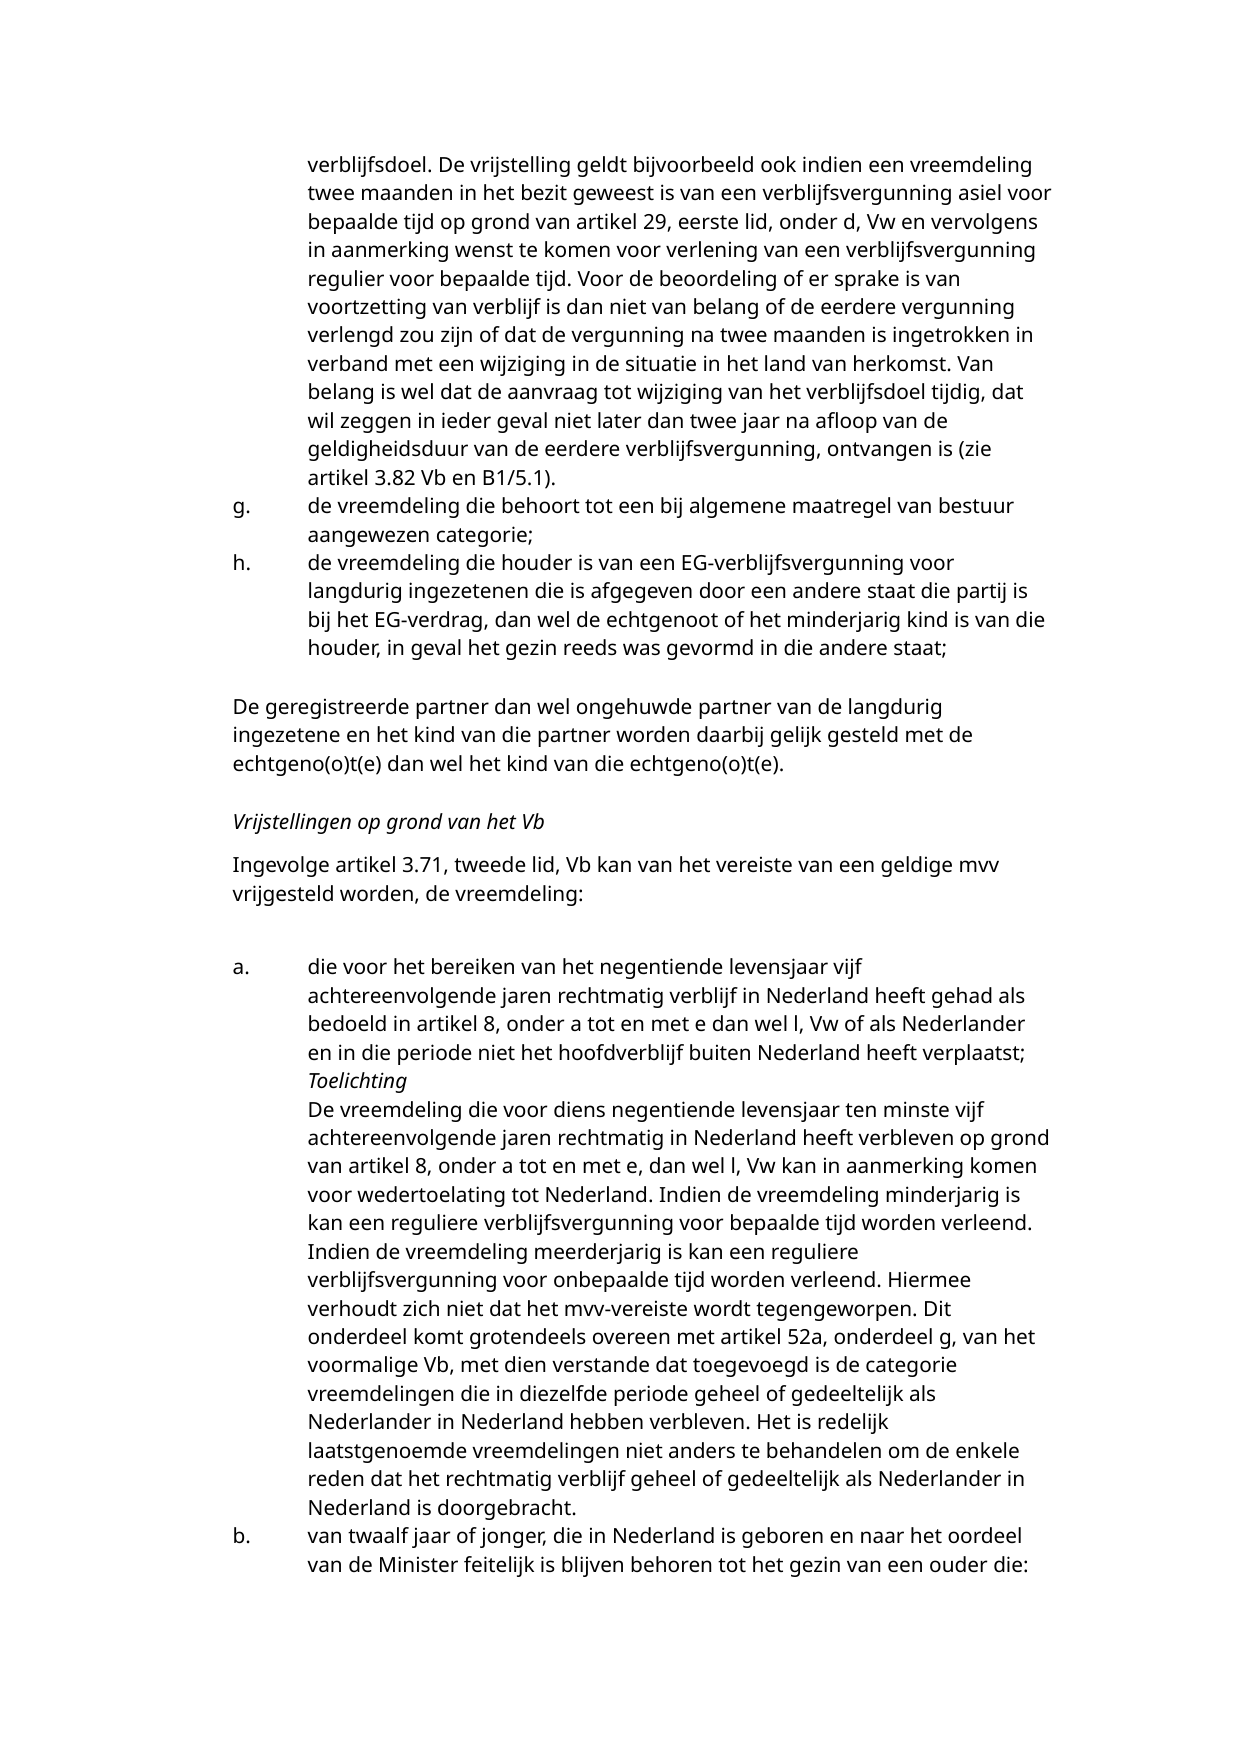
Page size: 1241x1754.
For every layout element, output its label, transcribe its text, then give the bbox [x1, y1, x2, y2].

list de vreemdeling die houder is van een EG-verblijfsvergunning voor langdurig ingezetenen die is afgegeven door een andere staat die partij is bij het EG-verdrag, dan wel de echtgenoot of het minderjarig kind is van die houder, in geval het gezin reeds was gevormd in die andere staat; [232, 548, 1053, 662]
text Ingevolge artikel 3.71, tweede lid, Vb kan van het vereiste van een geldige mvv vrijgesteld worden, de vreemdeling: [232, 851, 1053, 907]
list Toelichting [232, 1066, 1053, 1095]
text Vrijstellingen op grond van het Vb [232, 807, 1053, 836]
list verblijfsdoel. De vrijstelling geldt bijvoorbeeld ook indien een vreemdeling twee maanden in het bezit geweest is van een verblijfsvergunning asiel voor bepaalde tijd op grond van artikel 29, eerste lid, onder d, Vw en vervolgens in aanmerking wenst te komen voor verlening van een verblijfsvergunning regulier voor bepaalde tijd. Voor de beoordeling of er sprake is van voortzetting van verblijf is dan niet van belang of de eerdere vergunning verlengd zou zijn of dat de vergunning na twee maanden is ingetrokken in verband met een wijziging in de situatie in het land van herkomst. Van belang is wel dat de aanvraag tot wijziging van het verblijfsdoel tijdig, dat wil zeggen in ieder geval niet later dan twee jaar na afloop van de geldigheidsduur van de eerdere verblijfsvergunning, ontvangen is (zie artikel 3.82 Vb en B1/5.1). [232, 150, 1053, 491]
text De geregistreerde partner dan wel ongehuwde partner van de langdurig ingezetene en het kind van die partner worden daarbij gelijk gesteld met de echtgeno(o)t(e) dan wel het kind van die echtgeno(o)t(e). [232, 692, 1053, 777]
list de vreemdeling die behoort tot een bij algemene maatregel van bestuur aangewezen categorie; [232, 491, 1053, 548]
list die voor het bereiken van het negentiende levensjaar vijf achtereenvolgende jaren rechtmatig verblijf in Nederland heeft gehad als bedoeld in artikel 8, onder a tot en met e dan wel l, Vw of als Nederlander en in die periode niet het hoofdverblijf buiten Nederland heeft verplaatst; [232, 952, 1053, 1066]
list De vreemdeling die voor diens negentiende levensjaar ten minste vijf achtereenvolgende jaren rechtmatig in Nederland heeft verbleven op grond van artikel 8, onder a tot en met e, dan wel l, Vw kan in aanmerking komen voor wedertoelating tot Nederland. Indien de vreemdeling minderjarig is kan een reguliere verblijfsvergunning voor bepaalde tijd worden verleend. Indien de vreemdeling meerderjarig is kan een reguliere verblijfsvergunning voor onbepaalde tijd worden verleend. Hiermee verhoudt zich niet dat het mvv-vereiste wordt tegengeworpen. Dit onderdeel komt grotendeels overeen met artikel 52a, onderdeel g, van het voormalige Vb, met dien verstande dat toegevoegd is de categorie vreemdelingen die in diezelfde periode geheel of gedeeltelijk als Nederlander in Nederland hebben verbleven. Het is redelijk laatstgenoemde vreemdelingen niet anders te behandelen om de enkele reden dat het rechtmatig verblijf geheel of gedeeltelijk als Nederlander in Nederland is doorgebracht. [232, 1095, 1053, 1521]
list van twaalf jaar of jonger, die in Nederland is geboren en naar het oordeel van de Minister feitelijk is blijven behoren tot het gezin van een ouder die: [232, 1521, 1053, 1578]
